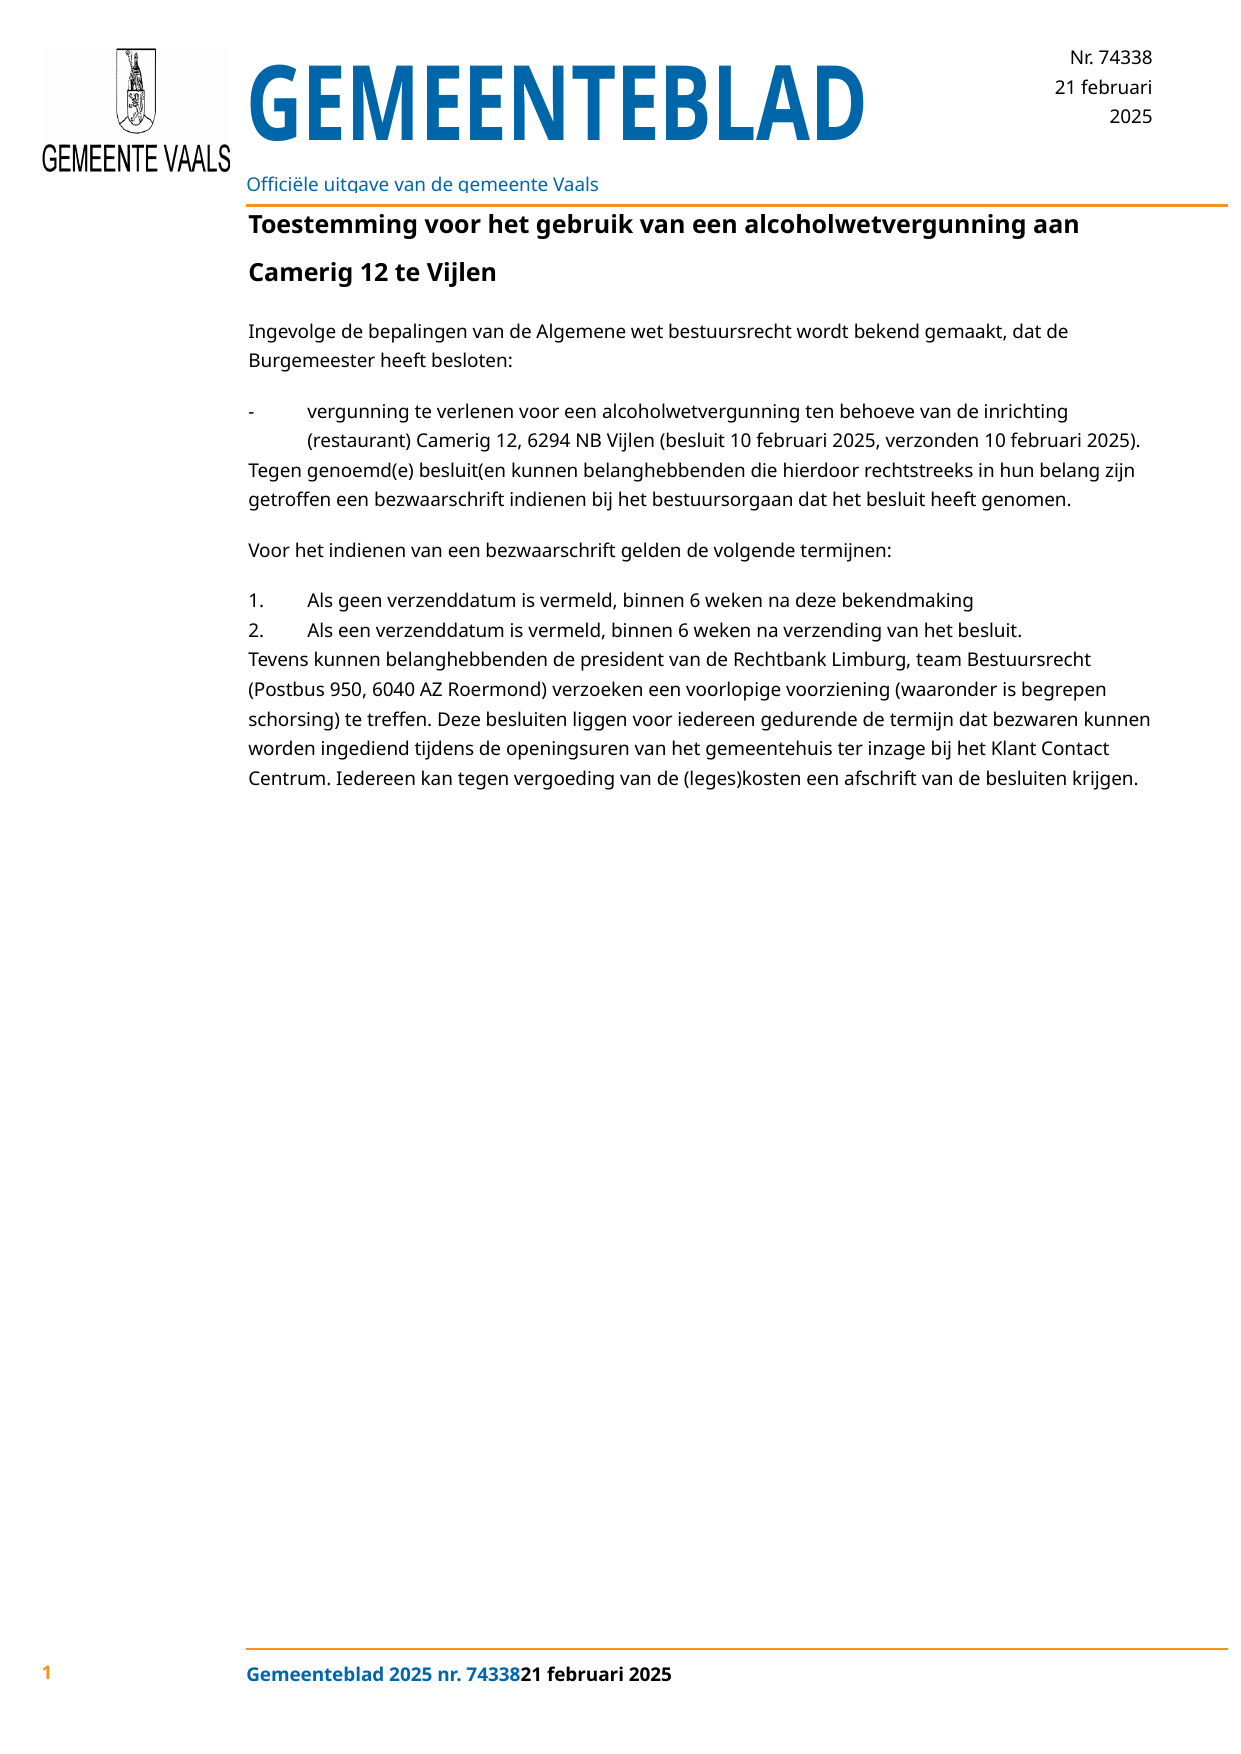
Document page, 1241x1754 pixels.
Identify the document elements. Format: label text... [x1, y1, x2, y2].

list vergunning te verlenen voor een alcoholwetvergunning ten behoeve van de inrichting (restaurant) Camerig 12, 6294 NB Vijlen (besluit 10 februari 2025, verzonden 10 februari 2025). [248, 398, 1152, 453]
picture [41, 47, 231, 172]
text Ingevolge de bepalingen van de Algemene wet bestuursrecht wordt bekend gemaakt, dat de Burgemeester heeft besloten: [248, 318, 1152, 373]
text Tevens kunnen belanghebbenden de president van de Rechtbank Limburg, team Bestuursrecht (Postbus 950, 6040 AZ Roermond) verzoeken een voorlopige voorziening (waaronder is begrepen schorsing) te treffen. Deze besluiten liggen voor iedereen gedurende de termijn dat bezwaren kunnen worden ingediend tijdens de openingsuren van het gemeentehuis ter inzage bij het Klant Contact Centrum. Iedereen kan tegen vergoeding van de (leges)kosten een afschrift van de besluiten krijgen. [248, 647, 1152, 791]
text Voor het indienen van een bezwaarschrift gelden de volgende termijnen: [248, 537, 1152, 563]
list Als geen verzenddatum is vermeld, binnen 6 weken na deze bekendmaking [248, 587, 1152, 613]
list Als een verzenddatum is vermeld, binnen 6 weken na verzending van het besluit. [248, 617, 1152, 643]
text Toestemming voor het gebruik van een alcoholwetvergunning aan Camerig 12 te Vijlen [248, 207, 1152, 288]
text Tegen genoemd(e) besluit(en kunnen belanghebbenden die hierdoor rechtstreeks in hun belang zijn getroffen een bezwaarschrift indienen bij het bestuursorgaan dat het besluit heeft genomen. [248, 457, 1152, 512]
